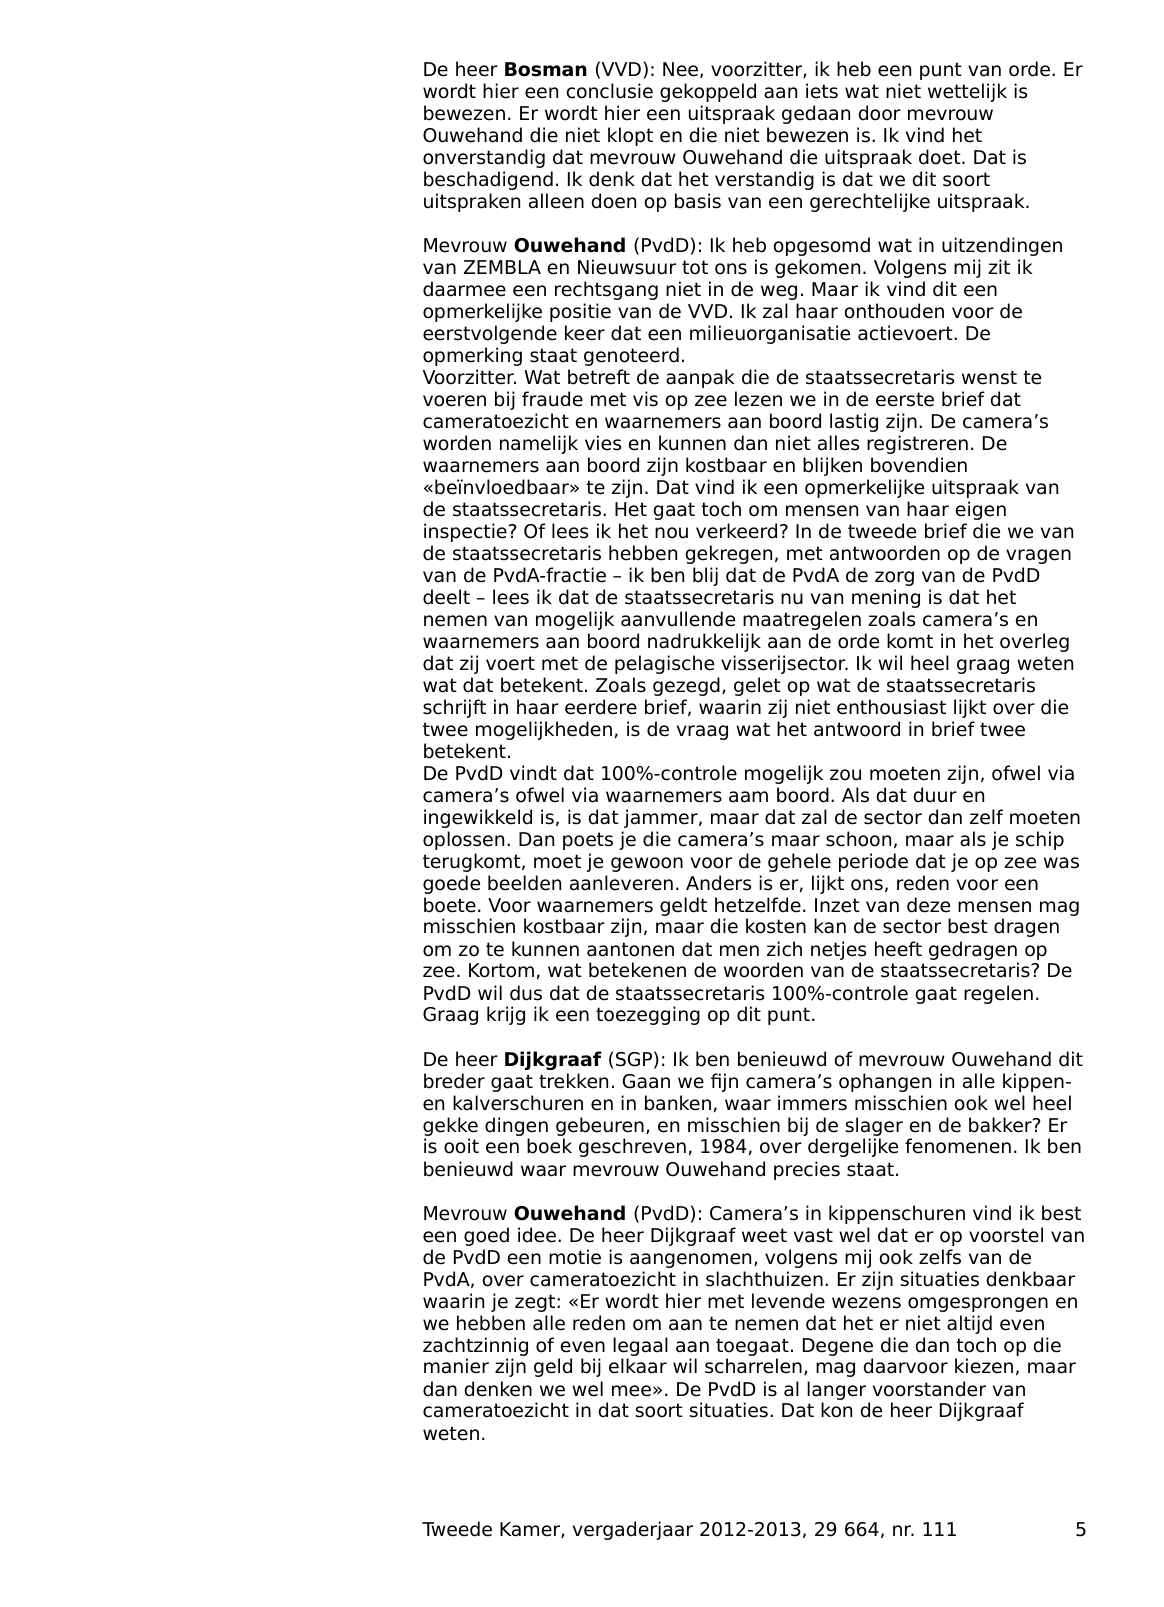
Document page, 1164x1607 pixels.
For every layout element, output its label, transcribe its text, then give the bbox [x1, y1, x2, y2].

text Mevrouw Ouwehand (PvdD): Camera’s in kippenschuren vind ik best een goed idee. De heer Dijkgraaf weet vast wel dat er op voorstel van de PvdD een motie is aangenomen, volgens mij ook zelfs van de PvdA, over cameratoezicht in slachthuizen. Er zijn situaties denkbaar waarin je zegt: «Er wordt hier met levende wezens omgesprongen en we hebben alle reden om aan te nemen dat het er niet altijd even zachtzinnig of even legaal aan toegaat. Degene die dan toch op die manier zijn geld bij elkaar wil scharrelen, mag daarvoor kiezen, maar dan denken we wel mee». De PvdD is al langer voorstander van cameratoezicht in dat soort situaties. Dat kon de heer Dijkgraaf weten. [422, 1203, 1087, 1444]
text Mevrouw Ouwehand (PvdD): Ik heb opgesomd wat in uitzendingen van ZEMBLA en Nieuwsuur tot ons is gekomen. Volgens mij zit ik daarmee een rechtsgang niet in de weg. Maar ik vind dit een opmerkelijke positie van de VVD. Ik zal haar onthouden voor de eerstvolgende keer dat een milieuorganisatie actievoert. De opmerking staat genoteerd. [422, 235, 1087, 367]
text De PvdD vindt dat 100%-controle mogelijk zou moeten zijn, ofwel via camera’s ofwel via waarnemers aam boord. Als dat duur en ingewikkeld is, is dat jammer, maar dat zal de sector dan zelf moeten oplossen. Dan poets je die camera’s maar schoon, maar als je schip terugkomt, moet je gewoon voor de gehele periode dat je op zee was goede beelden aanleveren. Anders is er, lijkt ons, reden voor een boete. Voor waarnemers geldt hetzelfde. Inzet van deze mensen mag misschien kostbaar zijn, maar die kosten kan de sector best dragen om zo te kunnen aantonen dat men zich netjes heeft gedragen op zee. Kortom, wat betekenen de woorden van de staatssecretaris? De PvdD wil dus dat de staatssecretaris 100%-controle gaat regelen. Graag krijg ik een toezegging op dit punt. [422, 763, 1087, 1026]
text De heer Bosman (VVD): Nee, voorzitter, ik heb een punt van orde. Er wordt hier een conclusie gekoppeld aan iets wat niet wettelijk is bewezen. Er wordt hier een uitspraak gedaan door mevrouw Ouwehand die niet klopt en die niet bewezen is. Ik vind het onverstandig dat mevrouw Ouwehand die uitspraak doet. Dat is beschadigend. Ik denk dat het verstandig is dat we dit soort uitspraken alleen doen op basis van een gerechtelijke uitspraak. [422, 59, 1087, 213]
text Voorzitter. Wat betreft de aanpak die de staatssecretaris wenst te voeren bij fraude met vis op zee lezen we in de eerste brief dat cameratoezicht en waarnemers aan boord lastig zijn. De camera’s worden namelijk vies en kunnen dan niet alles registreren. De waarnemers aan boord zijn kostbaar en blijken bovendien «beïnvloedbaar» te zijn. Dat vind ik een opmerkelijke uitspraak van de staatssecretaris. Het gaat toch om mensen van haar eigen inspectie? Of lees ik het nou verkeerd? In de tweede brief die we van de staatssecretaris hebben gekregen, met antwoorden op de vragen van de PvdA-fractie – ik ben blij dat de PvdA de zorg van de PvdD deelt – lees ik dat de staatssecretaris nu van mening is dat het nemen van mogelijk aanvullende maatregelen zoals camera’s en waarnemers aan boord nadrukkelijk aan de orde komt in het overleg dat zij voert met de pelagische visserijsector. Ik wil heel graag weten wat dat betekent. Zoals gezegd, gelet op wat de staatssecretaris schrijft in haar eerdere brief, waarin zij niet enthousiast lijkt over die twee mogelijkheden, is de vraag wat het antwoord in brief twee betekent. [422, 367, 1087, 763]
text De heer Dijkgraaf (SGP): Ik ben benieuwd of mevrouw Ouwehand dit breder gaat trekken. Gaan we fijn camera’s ophangen in alle kippen- en kalverschuren en in banken, waar immers misschien ook wel heel gekke dingen gebeuren, en misschien bij de slager en de bakker? Er is ooit een boek geschreven, 1984, over dergelijke fenomenen. Ik ben benieuwd waar mevrouw Ouwehand precies staat. [422, 1048, 1087, 1180]
